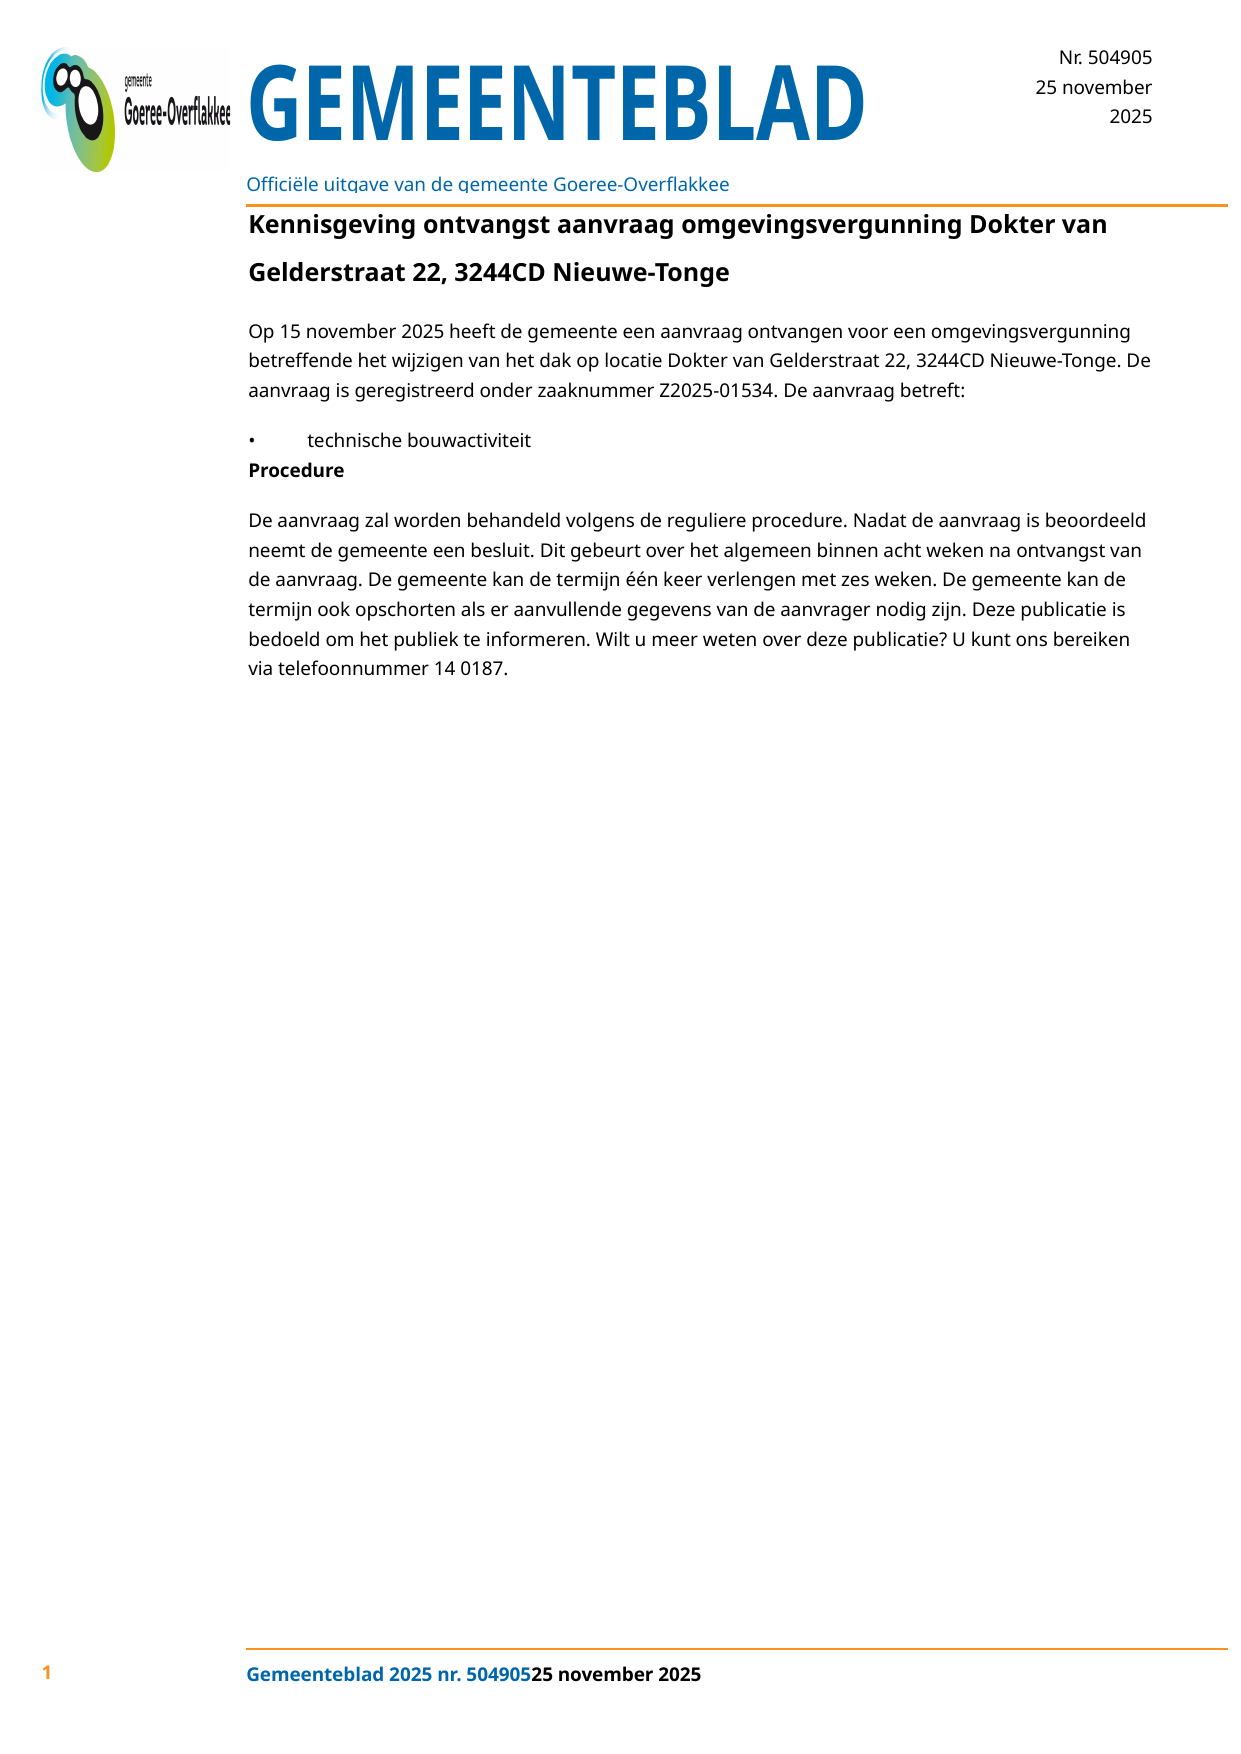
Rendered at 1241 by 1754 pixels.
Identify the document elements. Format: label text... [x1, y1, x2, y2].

picture [41, 47, 231, 172]
text De aanvraag zal worden behandeld volgens de reguliere procedure. Nadat de aanvraag is beoordeeld neemt de gemeente een besluit. Dit gebeurt over het algemeen binnen acht weken na ontvangst van de aanvraag. De gemeente kan de termijn één keer verlengen met zes weken. De gemeente kan de termijn ook opschorten als er aanvullende gegevens van de aanvrager nodig zijn. Deze publicatie is bedoeld om het publiek te informeren. Wilt u meer weten over deze publicatie? U kunt ons bereiken via telefoonnummer 14 0187. [248, 507, 1152, 681]
text Op 15 november 2025 heeft de gemeente een aanvraag ontvangen voor een omgevingsvergunning betreffende het wijzigen van het dak op locatie Dokter van Gelderstraat 22, 3244CD Nieuwe-Tonge. De aanvraag is geregistreerd onder zaaknummer Z2025-01534. De aanvraag betreft: [248, 318, 1152, 403]
text Procedure [248, 457, 1152, 483]
text Kennisgeving ontvangst aanvraag omgevingsvergunning Dokter van Gelderstraat 22, 3244CD Nieuwe-Tonge [248, 207, 1152, 288]
list technische bouwactiviteit [248, 427, 1152, 453]
